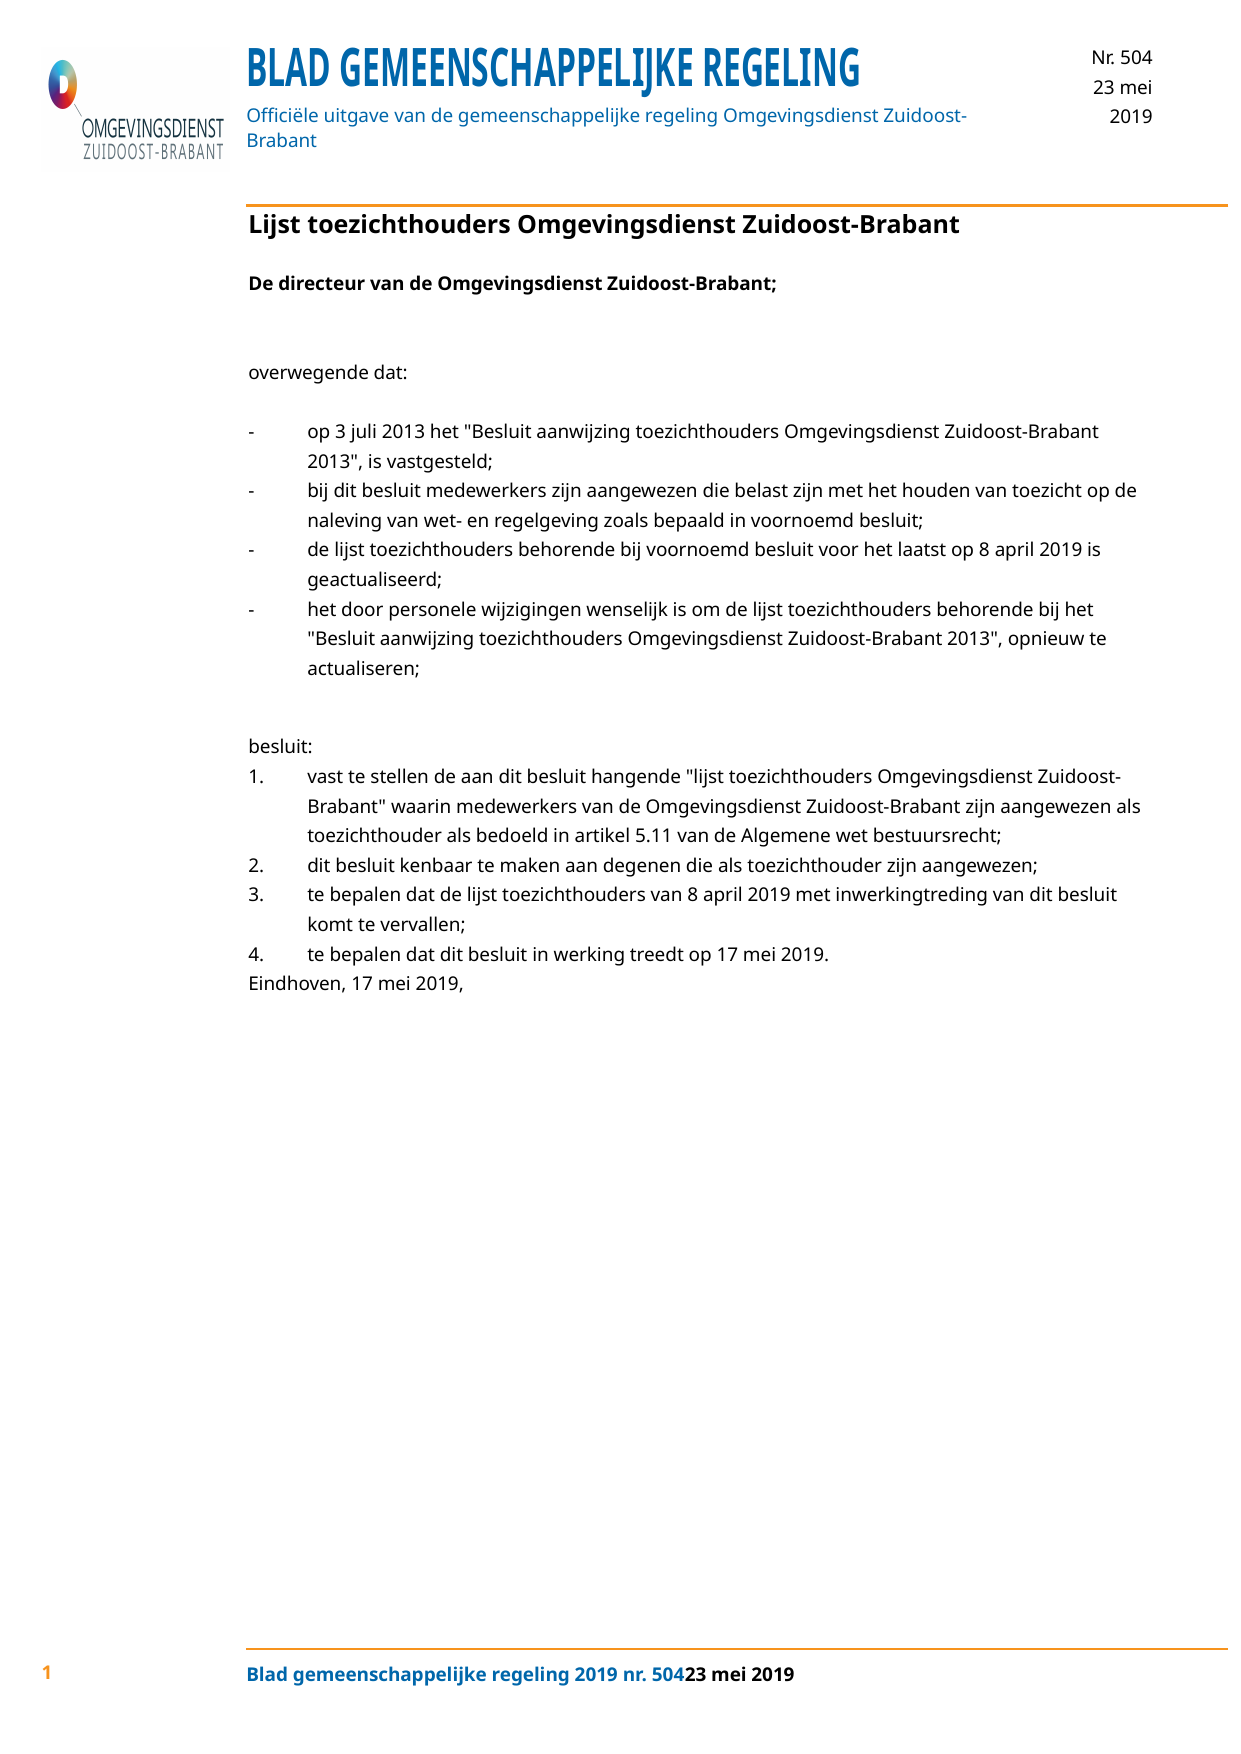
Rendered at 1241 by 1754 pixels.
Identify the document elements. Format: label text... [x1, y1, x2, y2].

text overwegende dat: [248, 359, 1152, 385]
list te bepalen dat de lijst toezichthouders van 8 april 2019 met inwerkingtreding van dit besluit komt te vervallen; [248, 882, 1152, 937]
text Eindhoven, 17 mei 2019, [248, 970, 1152, 996]
text besluit: [248, 734, 1152, 759]
text De directeur van de Omgevingsdienst Zuidoost-Brabant; [248, 270, 1152, 296]
picture [41, 47, 231, 172]
list op 3 juli 2013 het "Besluit aanwijzing toezichthouders Omgevingsdienst Zuidoost-Brabant 2013", is vastgesteld; [248, 418, 1152, 473]
list de lijst toezichthouders behorende bij voornoemd besluit voor het laatst op 8 april 2019 is geactualiseerd; [248, 537, 1152, 592]
list te bepalen dat dit besluit in werking treedt op 17 mei 2019. [248, 941, 1152, 967]
list bij dit besluit medewerkers zijn aangewezen die belast zijn met het houden van toezicht op de naleving van wet- en regelgeving zoals bepaald in voornoemd besluit; [248, 477, 1152, 533]
list het door personele wijzigingen wenselijk is om de lijst toezichthouders behorende bij het "Besluit aanwijzing toezichthouders Omgevingsdienst Zuidoost-Brabant 2013", opnieuw te actualiseren; [248, 596, 1152, 681]
text Lijst toezichthouders Omgevingsdienst Zuidoost-Brabant [248, 207, 1152, 241]
list dit besluit kenbaar te maken aan degenen die als toezichthouder zijn aangewezen; [248, 852, 1152, 878]
list vast te stellen de aan dit besluit hangende "lijst toezichthouders Omgevingsdienst Zuidoost-Brabant" waarin medewerkers van de Omgevingsdienst Zuidoost-Brabant zijn aangewezen als toezichthouder als bedoeld in artikel 5.11 van de Algemene wet bestuursrecht; [248, 763, 1152, 848]
